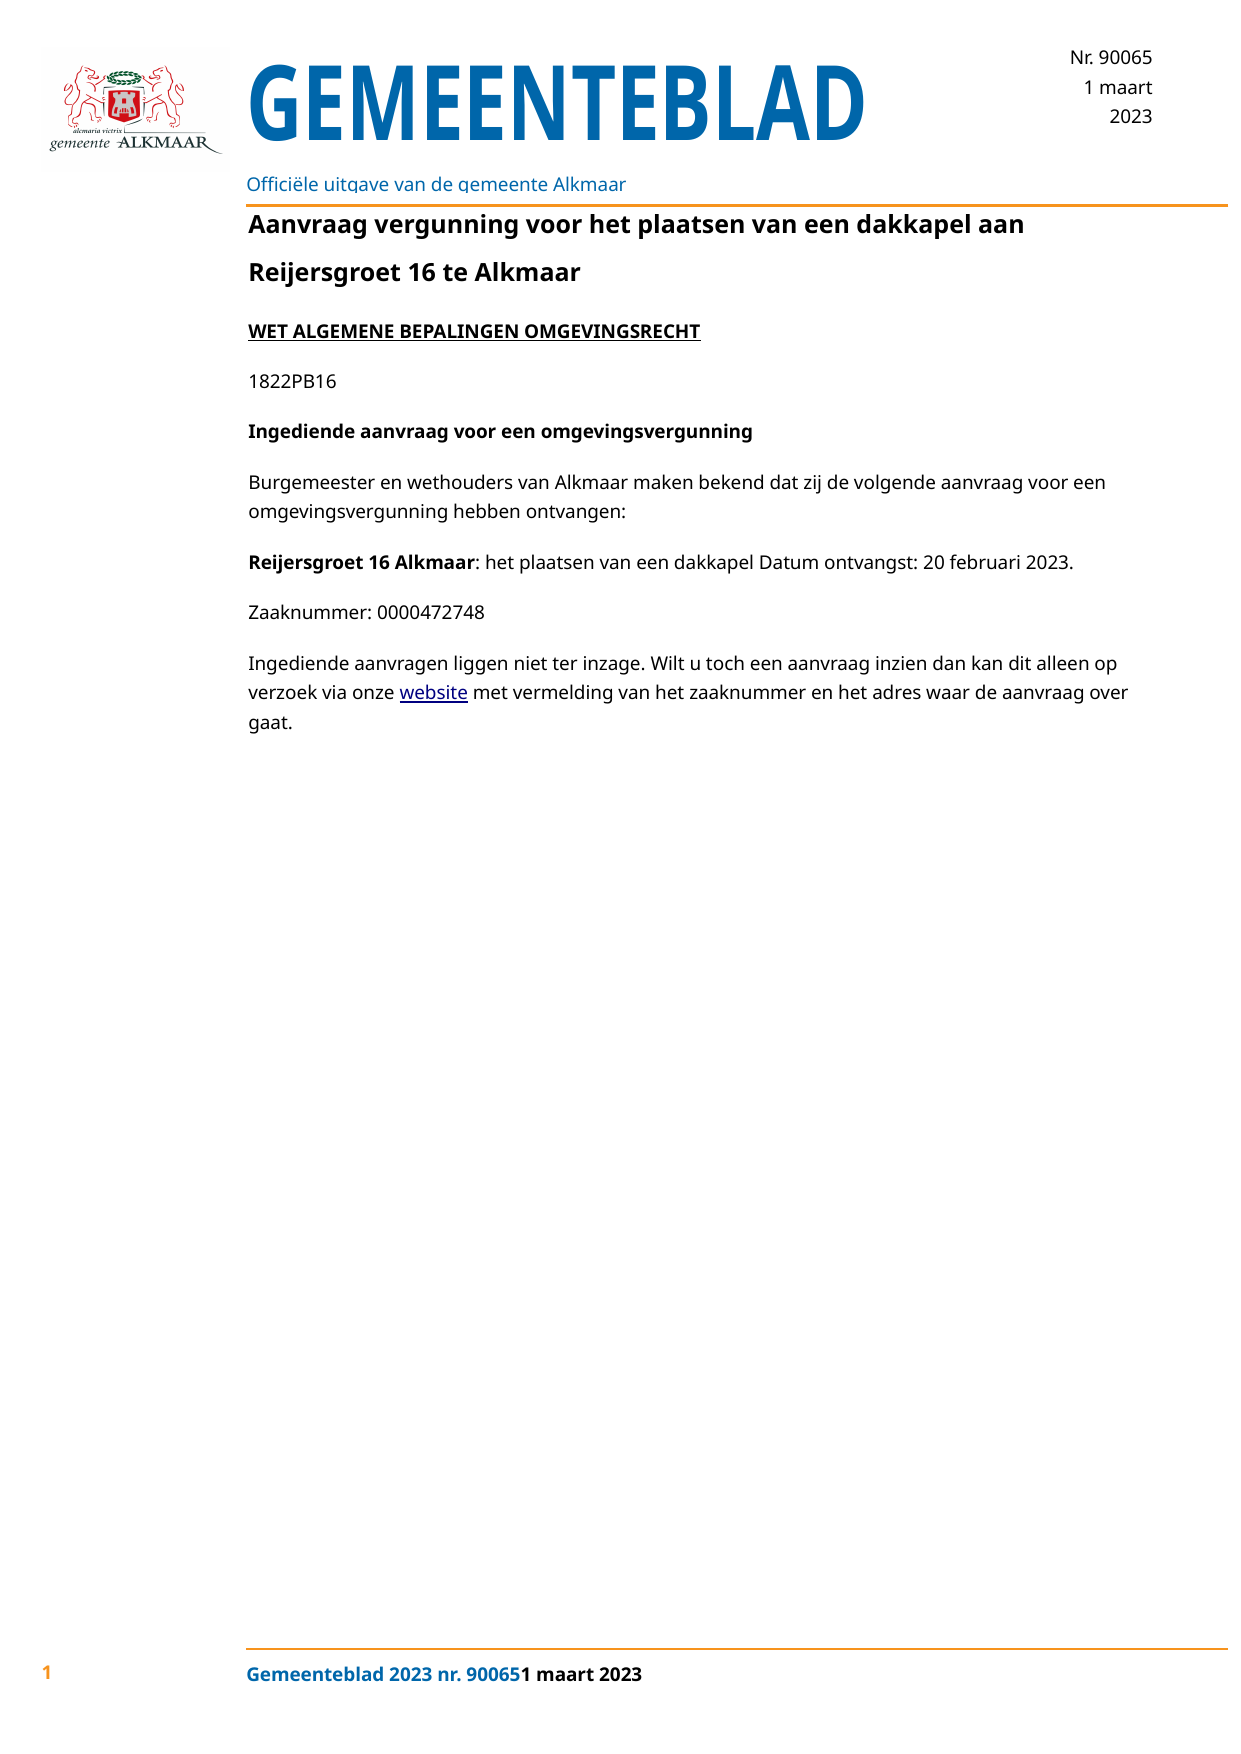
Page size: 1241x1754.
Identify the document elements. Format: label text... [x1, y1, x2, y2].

text Burgemeester en wethouders van Alkmaar maken bekend dat zij de volgende aanvraag voor een omgevingsvergunning hebben ontvangen: [248, 469, 1152, 524]
text Aanvraag vergunning voor het plaatsen van een dakkapel aan Reijersgroet 16 te Alkmaar [248, 207, 1152, 288]
text WET ALGEMENE BEPALINGEN OMGEVINGSRECHT [248, 318, 1152, 344]
text Ingediende aanvragen liggen niet ter inzage. Wilt u toch een aanvraag inzien dan kan dit alleen op verzoek via onze website met vermelding van het zaaknummer en het adres waar de aanvraag over gaat. [248, 650, 1152, 735]
text Ingediende aanvraag voor een omgevingsvergunning [248, 419, 1152, 444]
text Zaaknummer: 0000472748 [248, 599, 1152, 625]
text 1822PB16 [248, 368, 1152, 394]
picture [41, 47, 231, 172]
text Reijersgroet 16 Alkmaar: het plaatsen van een dakkapel Datum ontvangst: 20 februari 2023. [248, 549, 1152, 575]
